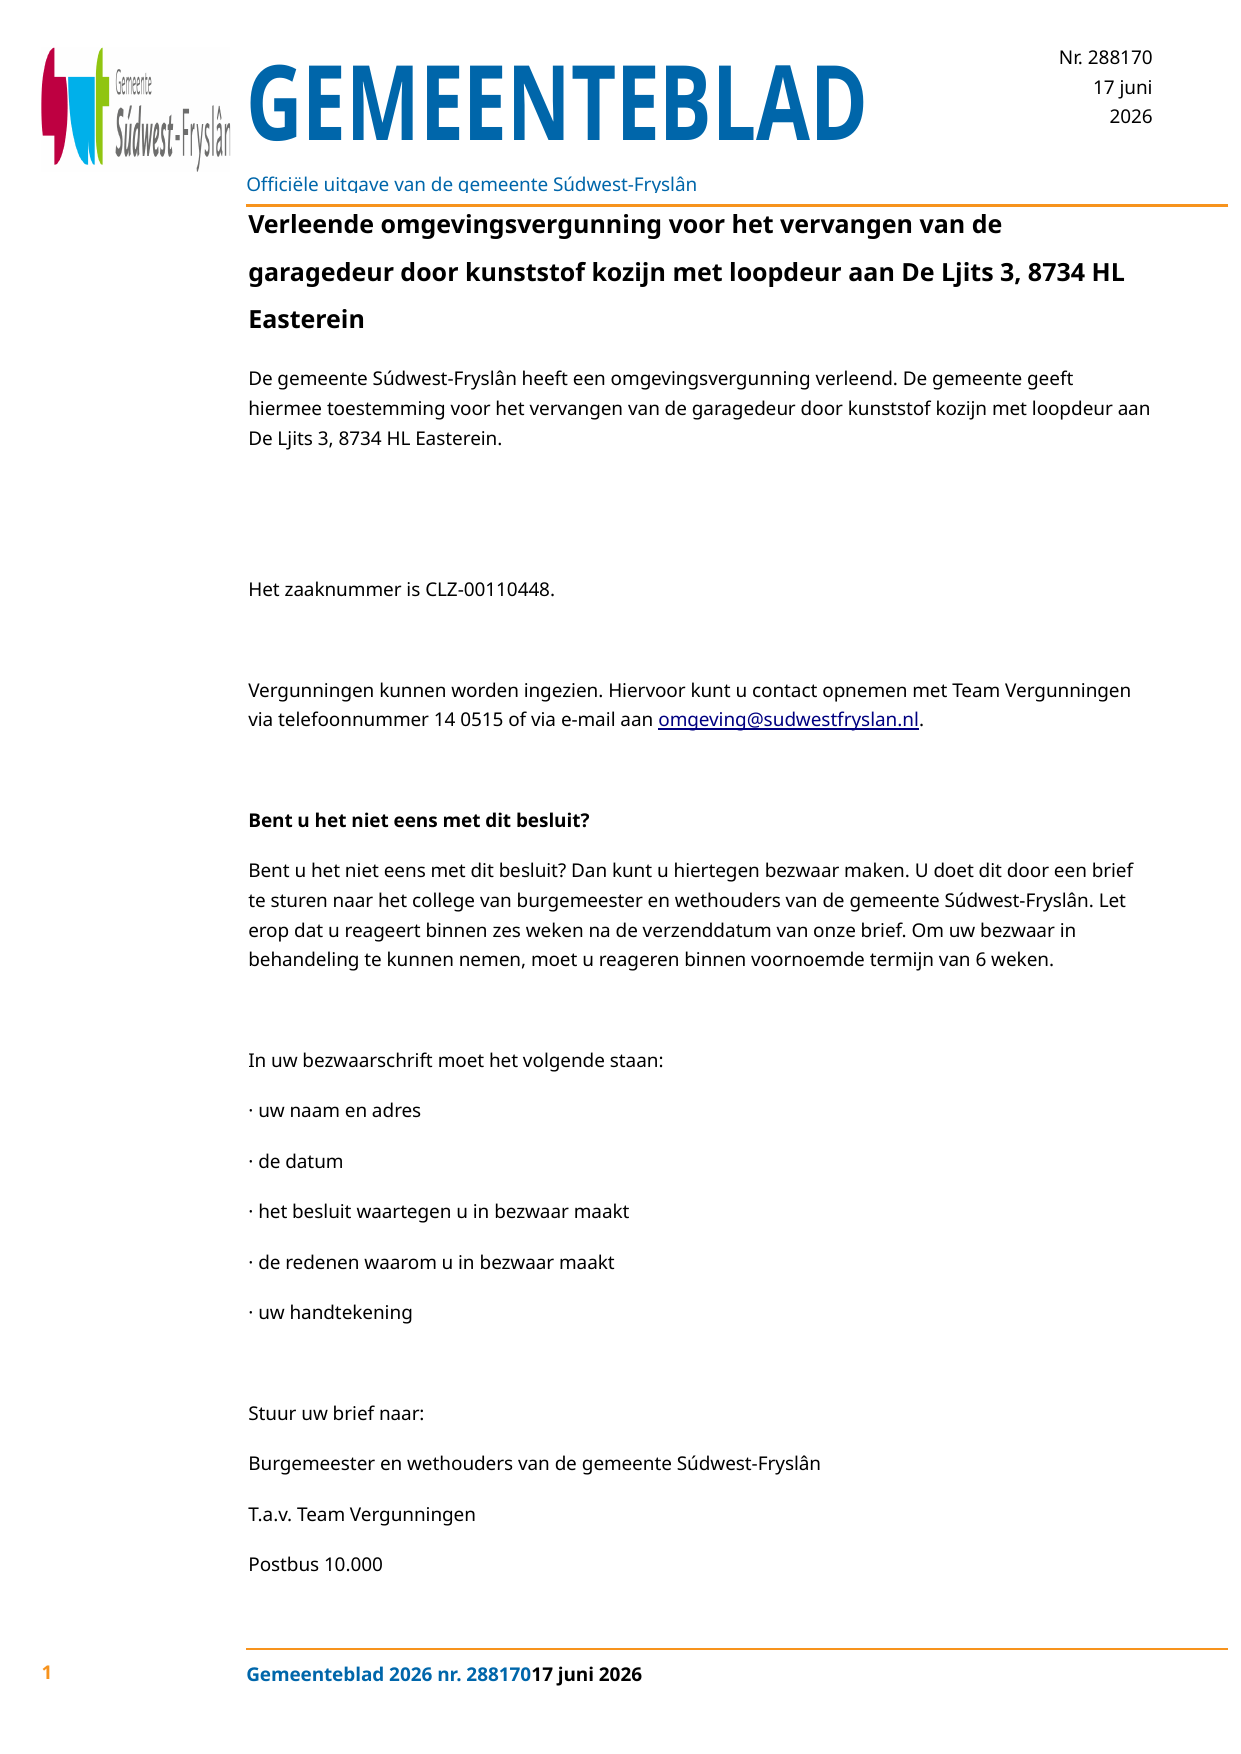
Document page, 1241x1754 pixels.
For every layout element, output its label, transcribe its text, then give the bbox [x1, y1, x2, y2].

text Stuur uw brief naar: [248, 1400, 1152, 1426]
text T.a.v. Team Vergunningen [248, 1501, 1152, 1527]
text Verleende omgevingsvergunning voor het vervangen van de garagedeur door kunststof kozijn met loopdeur aan De Ljits 3, 8734 HL Easterein [248, 207, 1152, 336]
text Vergunningen kunnen worden ingezien. Hiervoor kunt u contact opnemen met Team Vergunningen via telefoonnummer 14 0515 of via e-mail aan omgeving@sudwestfryslan.nl. [248, 677, 1152, 732]
text Bent u het niet eens met dit besluit? [248, 807, 1152, 833]
picture [41, 47, 231, 172]
text Burgemeester en wethouders van de gemeente Súdwest-Fryslân [248, 1451, 1152, 1476]
text Bent u het niet eens met dit besluit? Dan kunt u hiertegen bezwaar maken. U doet dit door een brief te sturen naar het college van burgemeester en wethouders van de gemeente Súdwest-Fryslân. Let erop dat u reageert binnen zes weken na de verzenddatum van onze brief. Om uw bezwaar in behandeling te kunnen nemen, moet u reageren binnen voornoemde termijn van 6 weken. [248, 858, 1152, 972]
text In uw bezwaarschrift moet het volgende staan: [248, 1047, 1152, 1073]
text Postbus 10.000 [248, 1551, 1152, 1577]
text Het zaaknummer is CLZ-00110448. [248, 576, 1152, 602]
text De gemeente Súdwest-Fryslân heeft een omgevingsvergunning verleend. De gemeente geeft hiermee toestemming voor het vervangen van de garagedeur door kunststof kozijn met loopdeur aan De Ljits 3, 8734 HL Easterein. [248, 366, 1152, 450]
text · het besluit waartegen u in bezwaar maakt [248, 1198, 1152, 1224]
text · de redenen waarom u in bezwaar maakt [248, 1249, 1152, 1274]
text · de datum [248, 1148, 1152, 1174]
text · uw naam en adres [248, 1098, 1152, 1123]
text · uw handtekening [248, 1299, 1152, 1325]
